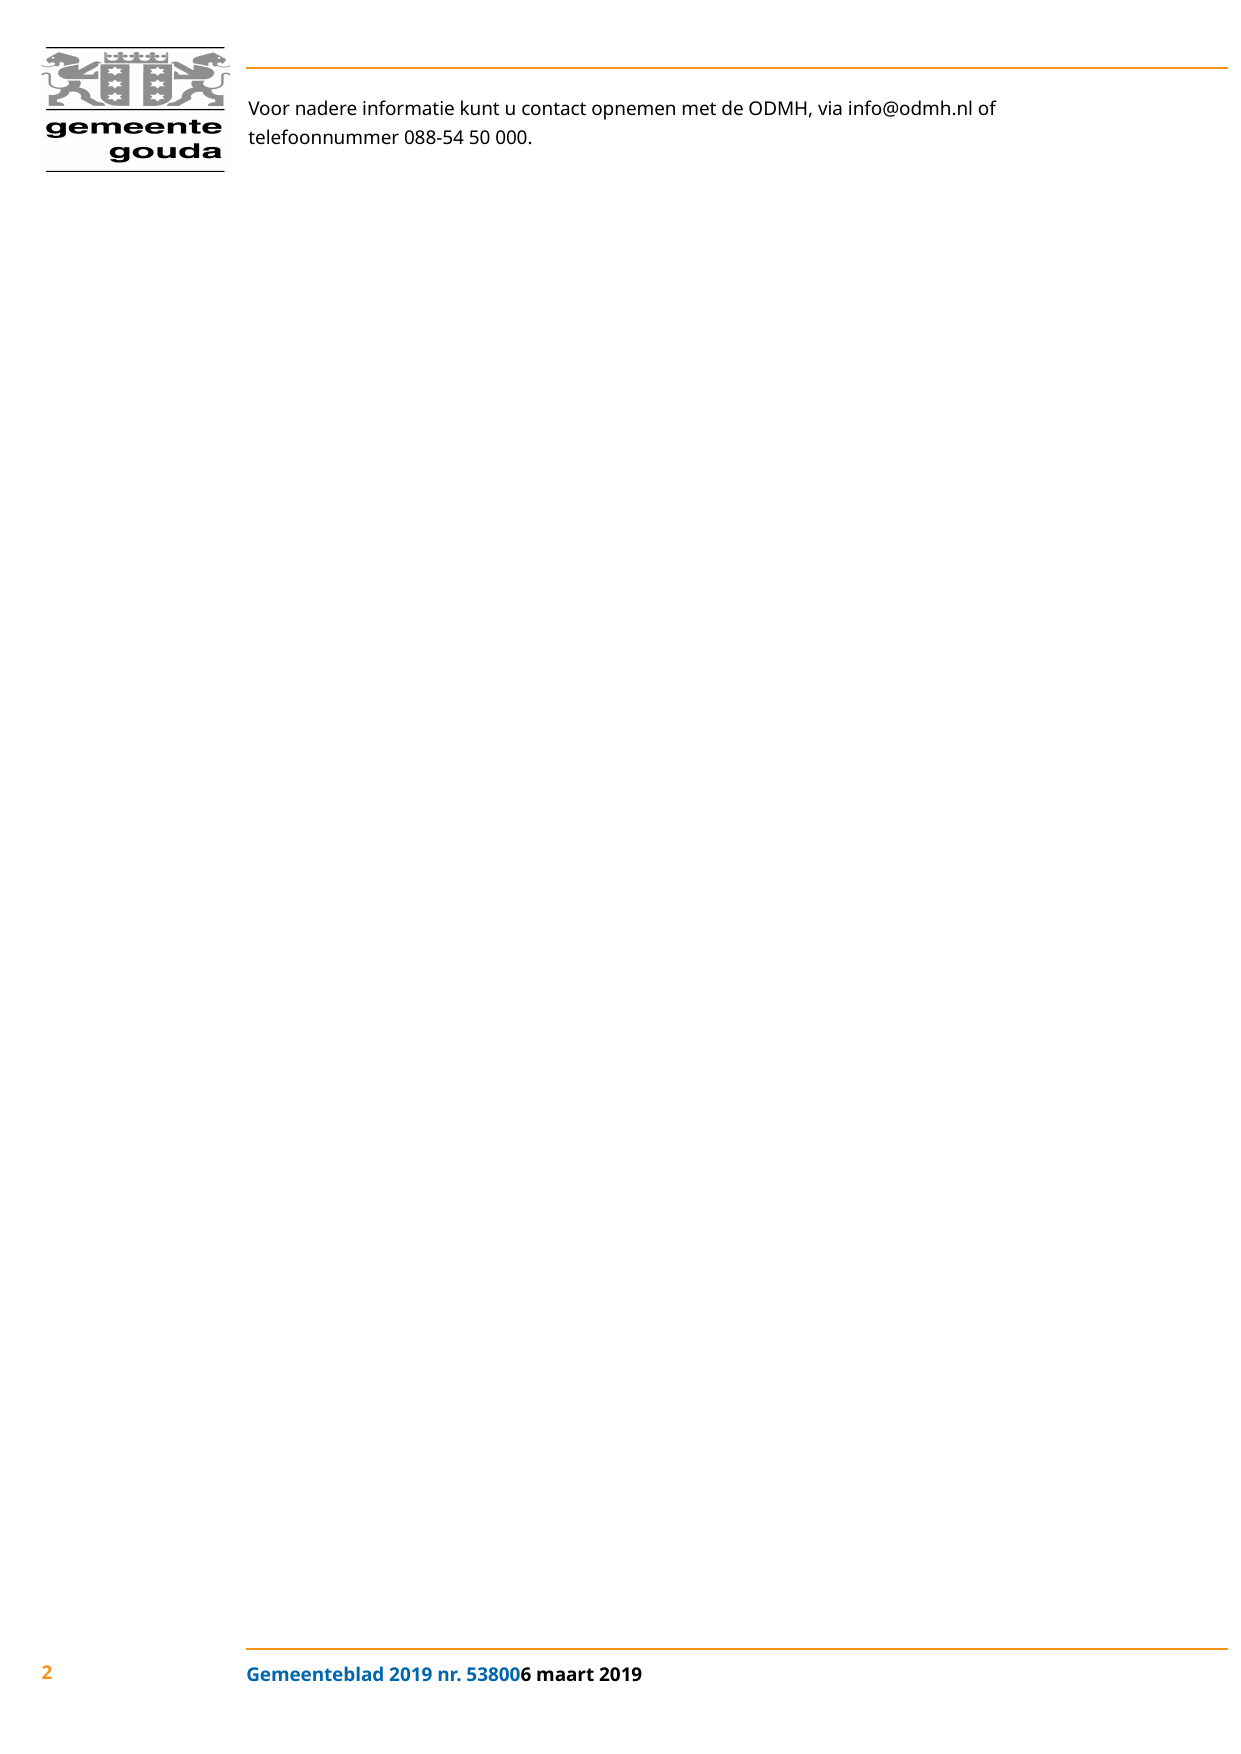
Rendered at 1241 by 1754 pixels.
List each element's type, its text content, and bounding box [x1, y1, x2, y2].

picture [41, 47, 231, 172]
text Voor nadere informatie kunt u contact opnemen met de ODMH, via info@odmh.nl of telefoonnummer 088-54 50 000. [248, 95, 1152, 150]
